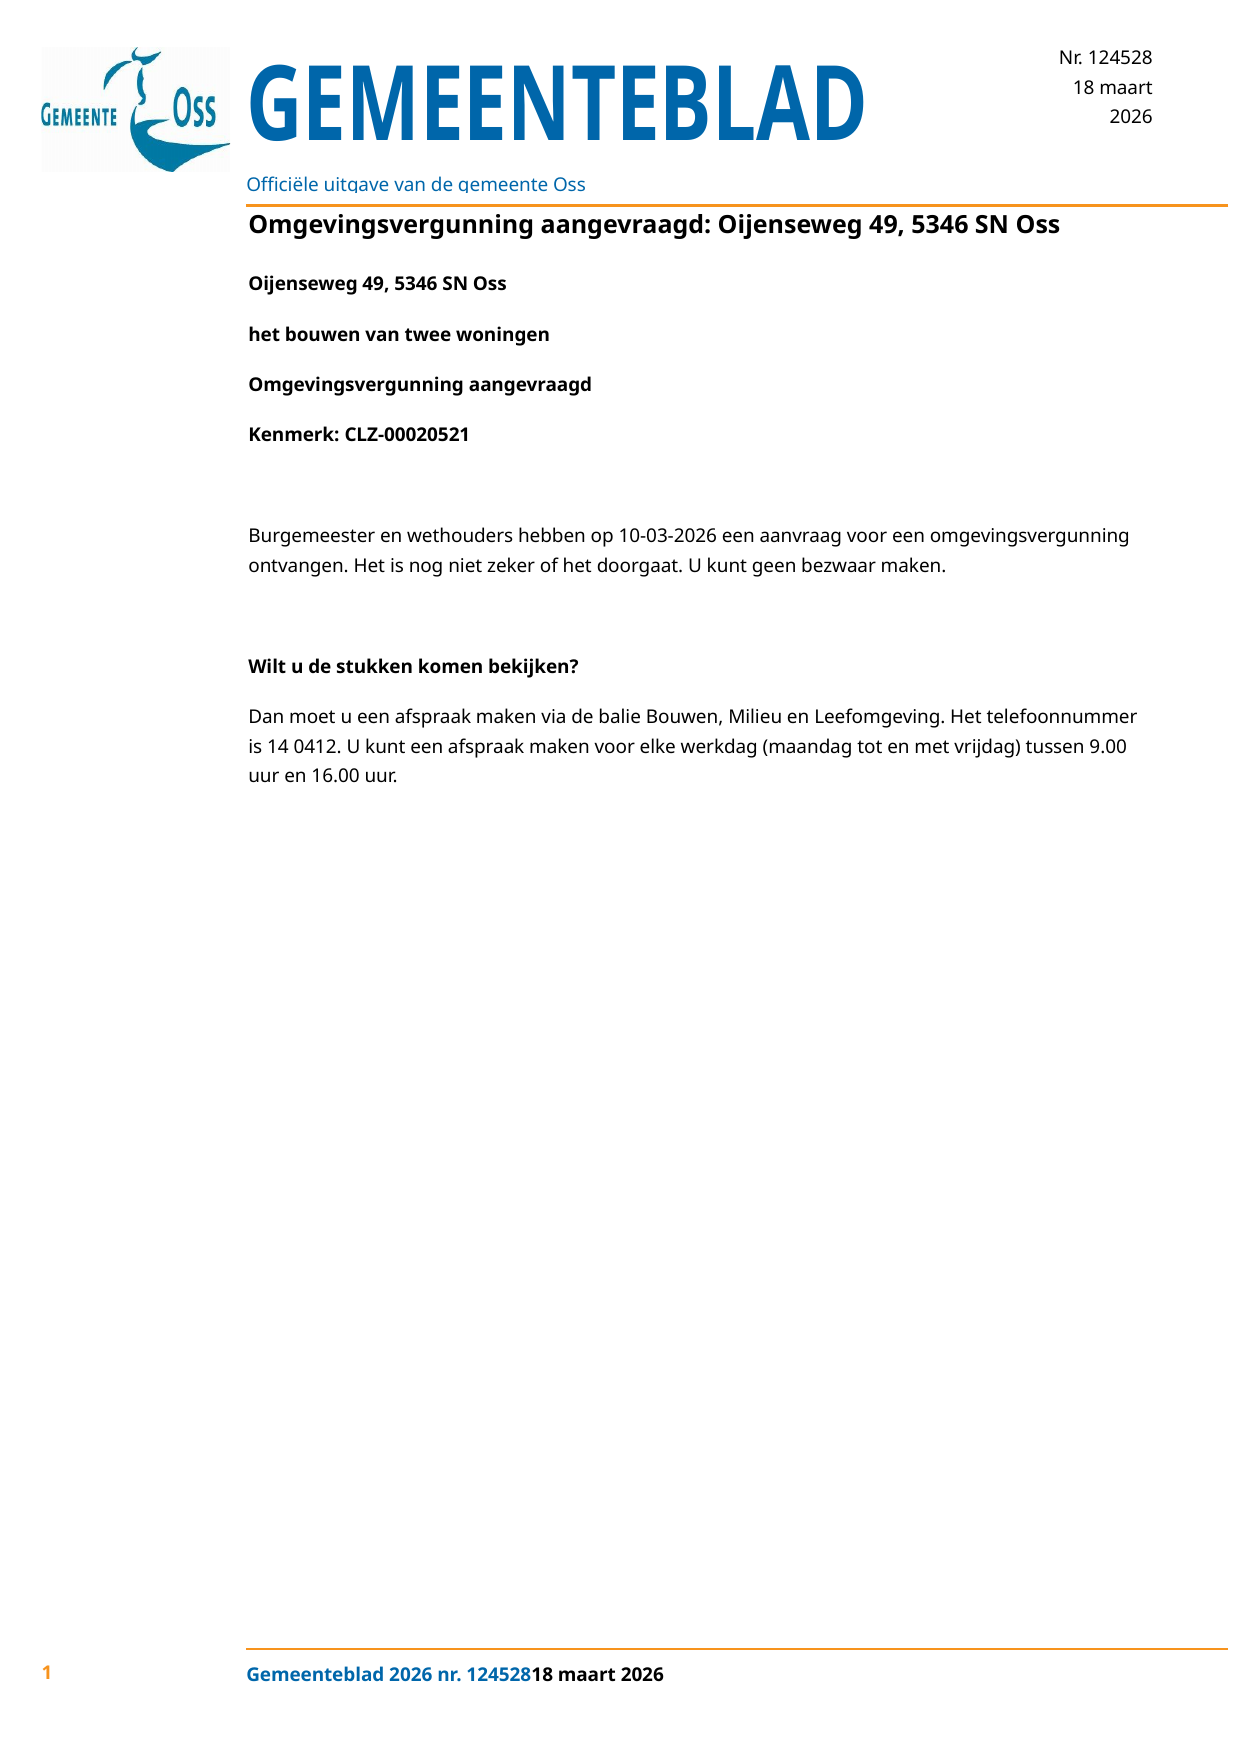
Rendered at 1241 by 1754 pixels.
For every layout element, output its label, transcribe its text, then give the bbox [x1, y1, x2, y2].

text Omgevingsvergunning aangevraagd: Oijenseweg 49, 5346 SN Oss [248, 207, 1152, 241]
text Kenmerk: CLZ-00020521 [248, 422, 1152, 447]
text Oijenseweg 49, 5346 SN Oss [248, 270, 1152, 296]
text Omgevingsvergunning aangevraagd [248, 371, 1152, 397]
picture [41, 47, 231, 172]
text Dan moet u een afspraak maken via de balie Bouwen, Milieu en Leefomgeving. Het telefoonnummer is 14 0412. U kunt een afspraak maken voor elke werkdag (maandag tot en met vrijdag) tussen 9.00 uur en 16.00 uur. [248, 703, 1152, 788]
text Burgemeester en wethouders hebben op 10-03-2026 een aanvraag voor een omgevingsvergunning ontvangen. Het is nog niet zeker of het doorgaat. U kunt geen bezwaar maken. [248, 522, 1152, 578]
text Wilt u de stukken komen bekijken? [248, 653, 1152, 678]
text het bouwen van twee woningen [248, 321, 1152, 346]
